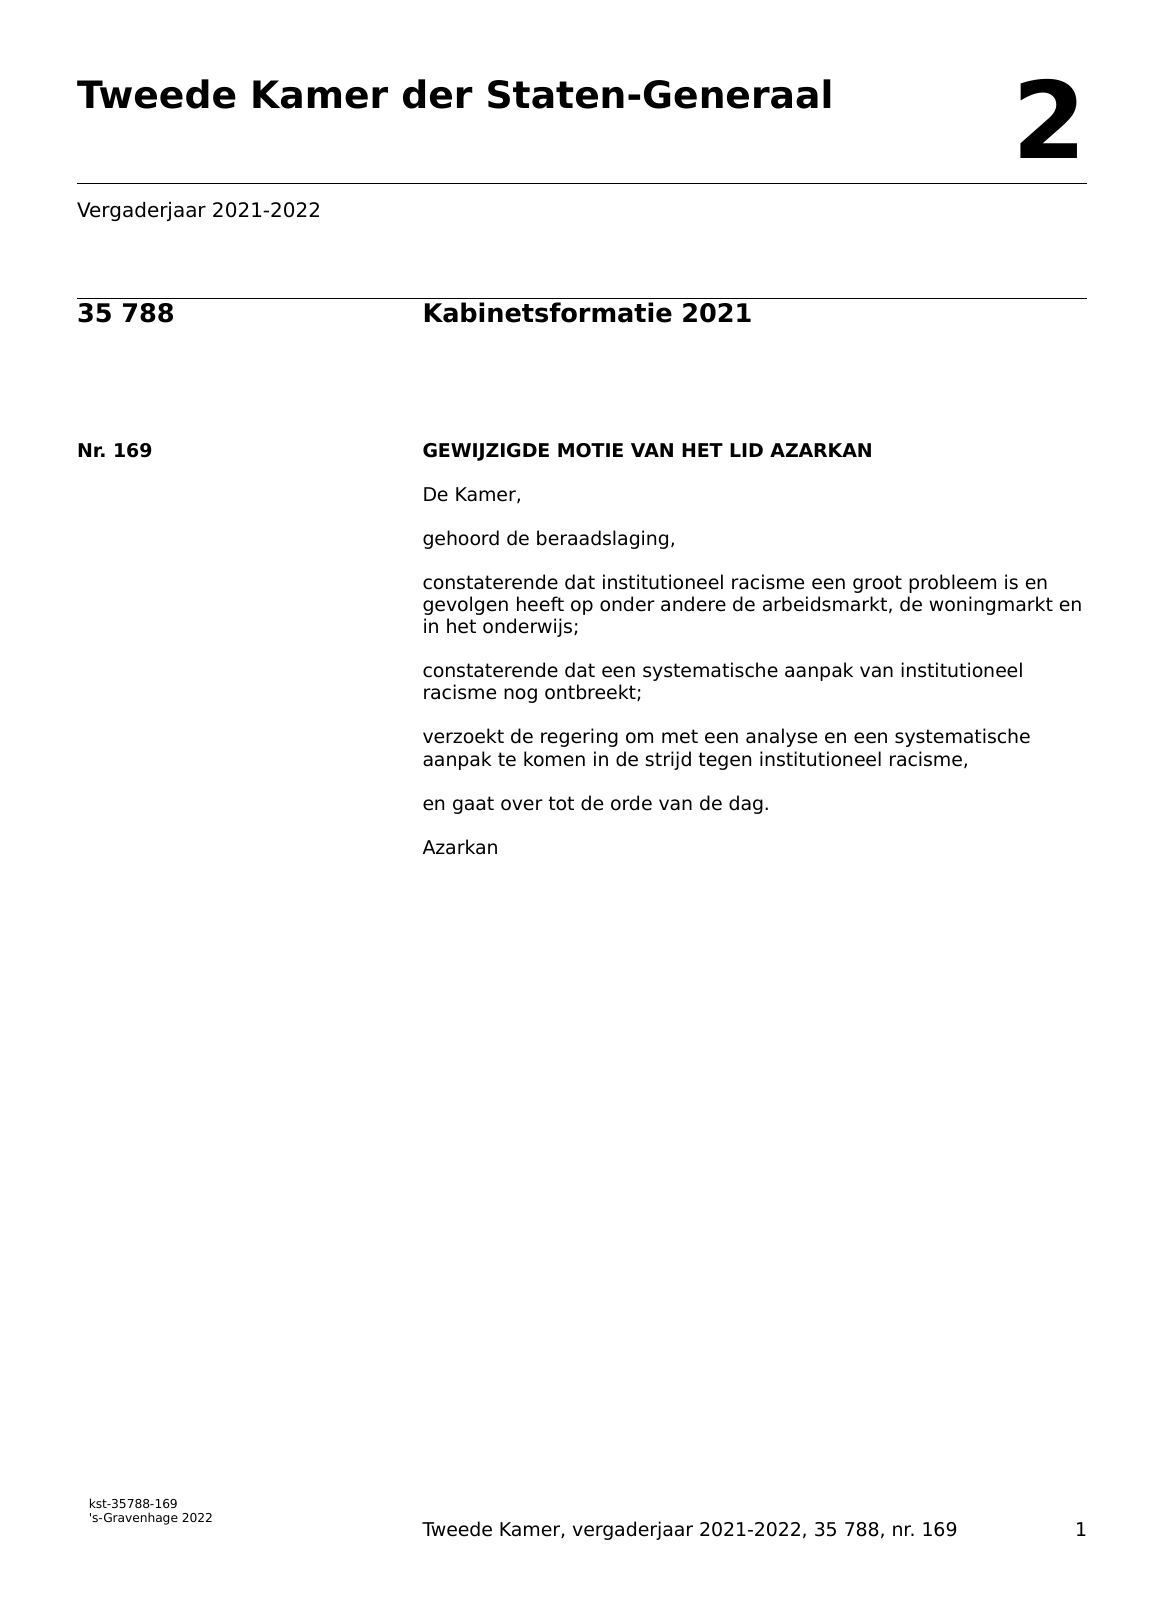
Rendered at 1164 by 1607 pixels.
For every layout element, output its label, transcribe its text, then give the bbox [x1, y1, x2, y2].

subtitle 35 788 Kabinetsformatie 2021 [77, 299, 1087, 329]
text De Kamer, [422, 484, 1087, 506]
subtitle Nr. 169 GEWIJZIGDE MOTIE VAN HET LID AZARKAN [77, 440, 1087, 462]
text 's-Gravenhage 2022 [88, 1511, 323, 1525]
table_header 2 [886, 59, 1087, 183]
text gehoord de beraadslaging, [422, 528, 1087, 550]
table_cell Vergaderjaar 2021-2022 [77, 184, 1087, 298]
text kst-35788-169 [88, 1497, 323, 1511]
text Azarkan [422, 837, 1087, 859]
text constaterende dat een systematische aanpak van institutioneel racisme nog ontbreekt; [422, 660, 1087, 704]
text constaterende dat institutioneel racisme een groot probleem is en gevolgen heeft op onder andere de arbeidsmarkt, de woningmarkt en in het onderwijs; [422, 572, 1087, 638]
text verzoekt de regering om met een analyse en een systematische aanpak te komen in de strijd tegen institutioneel racisme, [422, 726, 1087, 770]
text en gaat over tot de orde van de dag. [422, 793, 1087, 814]
table_header Tweede Kamer der Staten-Generaal [77, 59, 886, 183]
